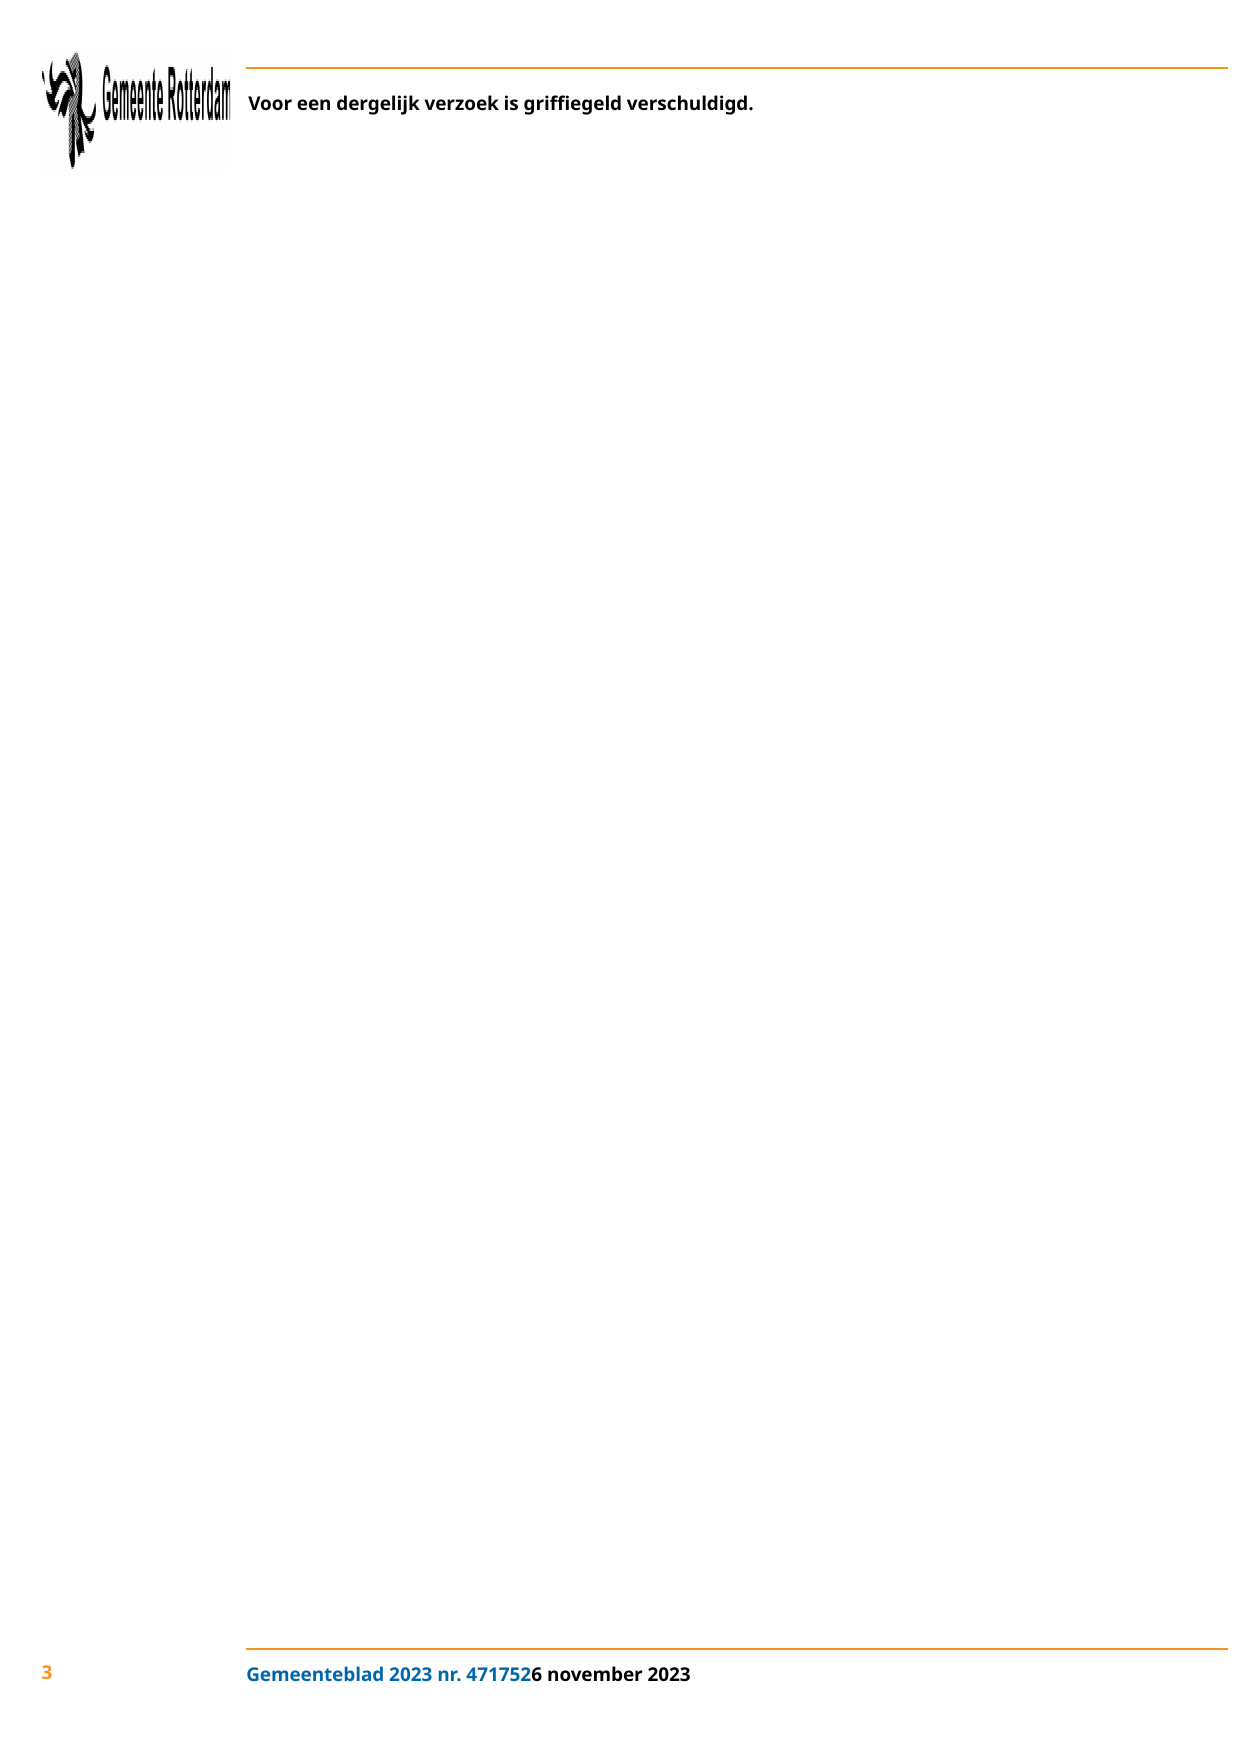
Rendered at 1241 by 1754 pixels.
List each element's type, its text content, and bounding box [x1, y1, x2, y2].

text Voor een dergelijk verzoek is griffiegeld verschuldigd. [248, 95, 1152, 114]
picture [41, 47, 231, 172]
